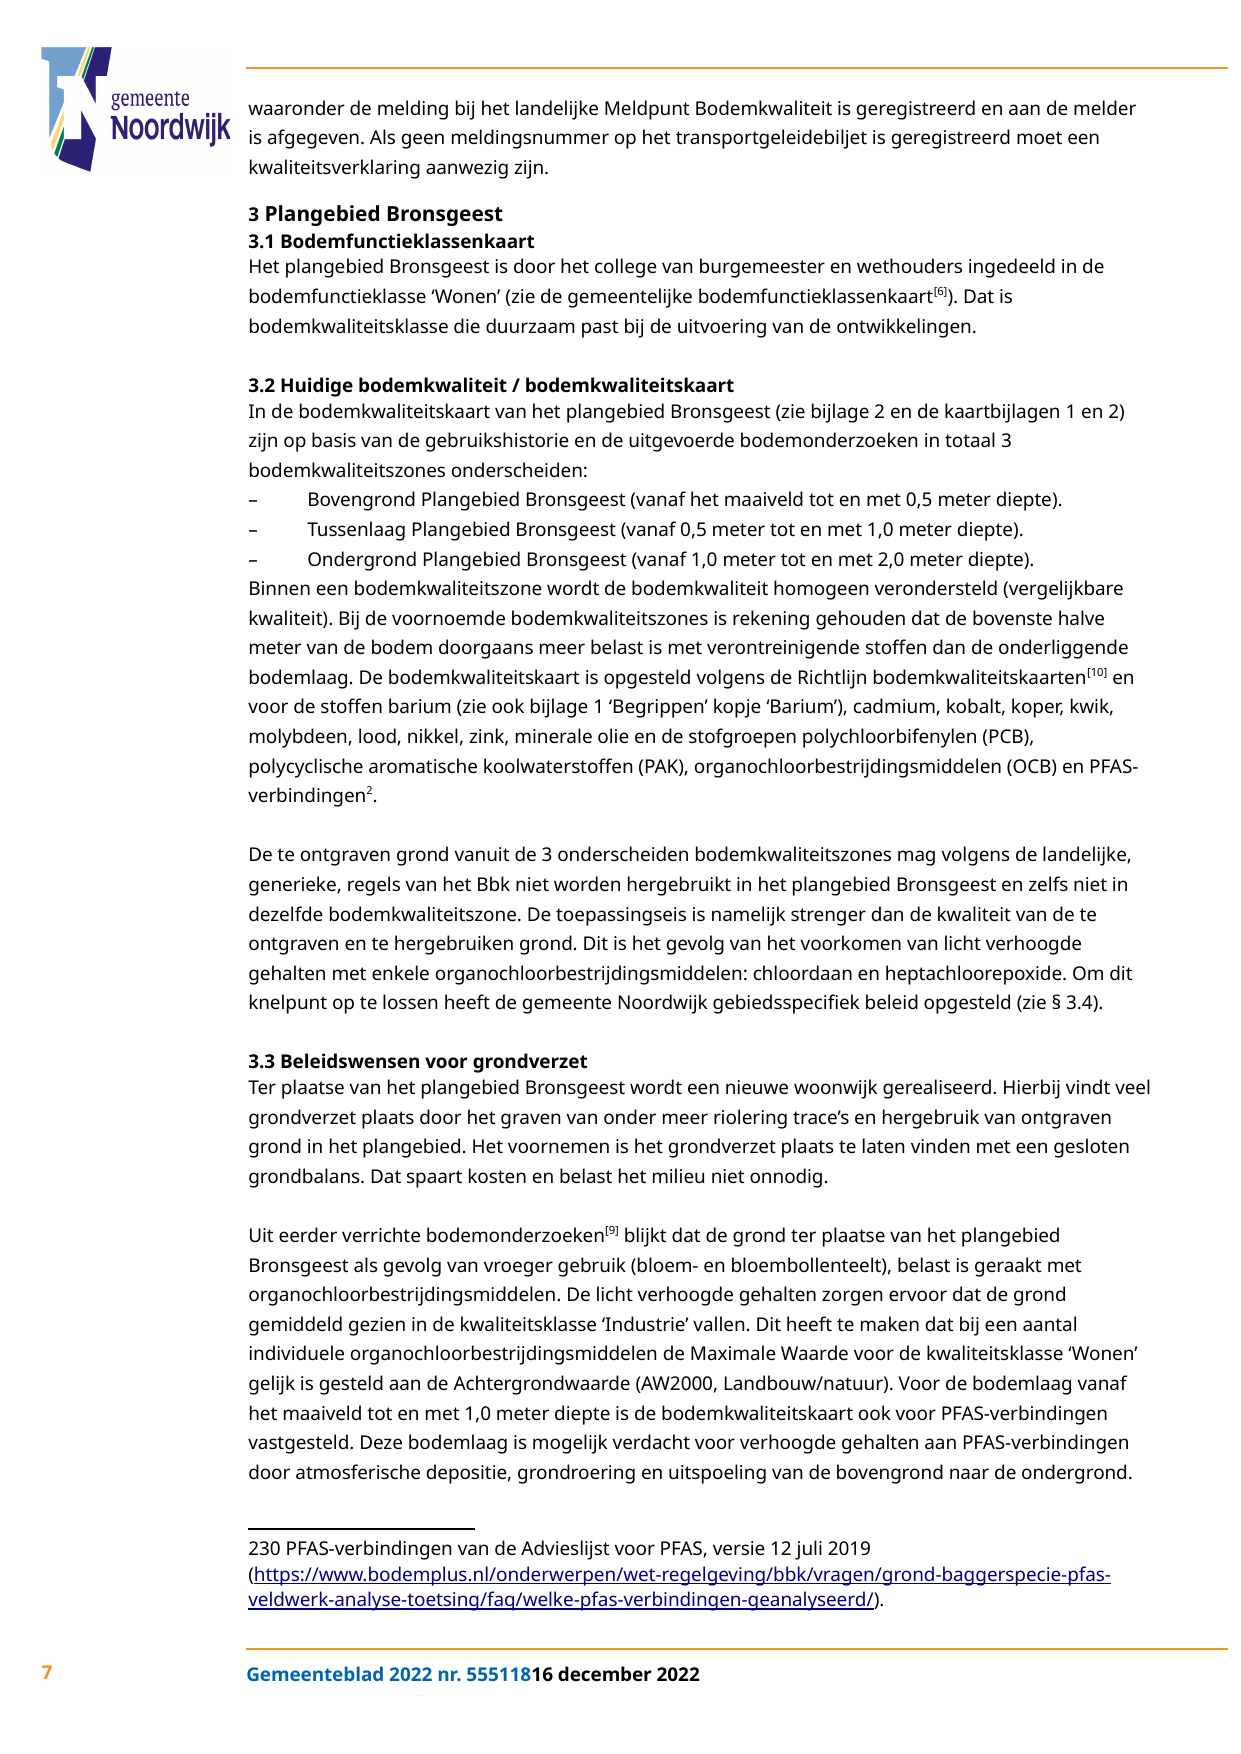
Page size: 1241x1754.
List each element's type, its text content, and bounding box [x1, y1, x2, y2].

text Uit eerder verrichte bodemonderzoeken[9] blijkt dat de grond ter plaatse van het plangebied Bronsgeest als gevolg van vroeger gebruik (bloem- en bloembollenteelt), belast is geraakt met organochloorbestrijdingsmiddelen. De licht verhoogde gehalten zorgen ervoor dat de grond gemiddeld gezien in de kwaliteitsklasse ‘Industrie’ vallen. Dit heeft te maken dat bij een aantal individuele organochloorbestrijdingsmiddelen de Maximale Waarde voor de kwaliteitsklasse ‘Wonen’ gelijk is gesteld aan de Achtergrondwaarde (AW2000, Landbouw/natuur). Voor de bodemlaag vanaf het maaiveld tot en met 1,0 meter diepte is de bodemkwaliteitskaart ook voor PFAS-verbindingen vastgesteld. Deze bodemlaag is mogelijk verdacht voor verhoogde gehalten aan PFAS-verbindingen door atmosferische depositie, grondroering en uitspoeling van de bovengrond naar de ondergrond. [248, 1222, 1152, 1485]
text De te ontgraven grond vanuit de 3 onderscheiden bodemkwaliteitszones mag volgens de landelijke, generieke, regels van het Bbk niet worden hergebruikt in het plangebied Bronsgeest en zelfs niet in dezelfde bodemkwaliteitszone. De toepassingseis is namelijk strenger dan de kwaliteit van de te ontgraven en te hergebruiken grond. Dit is het gevolg van het voorkomen van licht verhoogde gehalten met enkele organochloorbestrijdingsmiddelen: chloordaan en heptachloorepoxide. Om dit knelpunt op te lossen heeft de gemeente Noordwijk gebiedsspecifiek beleid opgesteld (zie § 3.4). [248, 842, 1152, 1015]
text 3.2 Huidige bodemkwaliteit / bodemkwaliteitskaart [248, 372, 1152, 398]
text Binnen een bodemkwaliteitszone wordt de bodemkwaliteit homogeen verondersteld (vergelijkbare kwaliteit). Bij de voornoemde bodemkwaliteitszones is rekening gehouden dat de bovenste halve meter van de bodem doorgaans meer belast is met verontreinigende stoffen dan de onderliggende bodemlaag. De bodemkwaliteitskaart is opgesteld volgens de Richtlijn bodemkwaliteitskaarten[10] en voor de stoffen barium (zie ook bijlage 1 ‘Begrippen’ kopje ‘Barium’), cadmium, kobalt, koper, kwik, molybdeen, lood, nikkel, zink, minerale olie en de stofgroepen polychloorbifenylen (PCB), polycyclische aromatische koolwaterstoffen (PAK), organochloorbestrijdingsmiddelen (OCB) en PFAS-verbindingen. [248, 575, 1152, 808]
text 3.3 Beleidswensen voor grondverzet [248, 1049, 1152, 1074]
text 3.1 Bodemfunctieklassenkaart [248, 228, 1152, 254]
text 3 Plangebied Bronsgeest [248, 199, 1152, 228]
list Bovengrond Plangebied Bronsgeest (vanaf het maaiveld tot en met 0,5 meter diepte). [248, 487, 1152, 512]
text In de bodemkwaliteitskaart van het plangebied Bronsgeest (zie bijlage 2 en de kaartbijlagen 1 en 2) zijn op basis van de gebruikshistorie en de uitgevoerde bodemonderzoeken in totaal 3 bodemkwaliteitszones onderscheiden: [248, 398, 1152, 483]
text Het plangebied Bronsgeest is door het college van burgemeester en wethouders ingedeeld in de bodemfunctieklasse ‘Wonen’ (zie de gemeentelijke bodemfunctieklassenkaart[6]). Dat is bodemkwaliteitsklasse die duurzaam past bij de uitvoering van de ontwikkelingen. [248, 254, 1152, 339]
list Tussenlaag Plangebied Bronsgeest (vanaf 0,5 meter tot en met 1,0 meter diepte). [248, 516, 1152, 542]
text 30 PFAS-verbindingen van de Advieslijst voor PFAS, versie 12 juli 2019 (https://www.bodemplus.nl/onderwerpen/wet-regelgeving/bbk/vragen/grond-baggerspecie-pfas-veldwerk-analyse-toetsing/faq/welke-pfas-verbindingen-geanalyseerd/). [248, 1535, 1152, 1612]
picture [41, 47, 231, 172]
list Ondergrond Plangebied Bronsgeest (vanaf 1,0 meter tot en met 2,0 meter diepte). [248, 546, 1152, 571]
text waaronder de melding bij het landelijke Meldpunt Bodemkwaliteit is geregistreerd en aan de melder is afgegeven. Als geen meldingsnummer op het transportgeleidebiljet is geregistreerd moet een kwaliteitsverklaring aanwezig zijn. [248, 95, 1152, 180]
text Ter plaatse van het plangebied Bronsgeest wordt een nieuwe woonwijk gerealiseerd. Hierbij vindt veel grondverzet plaats door het graven van onder meer riolering trace’s en hergebruik van ontgraven grond in het plangebied. Het voornemen is het grondverzet plaats te laten vinden met een gesloten grondbalans. Dat spaart kosten en belast het milieu niet onnodig. [248, 1074, 1152, 1189]
